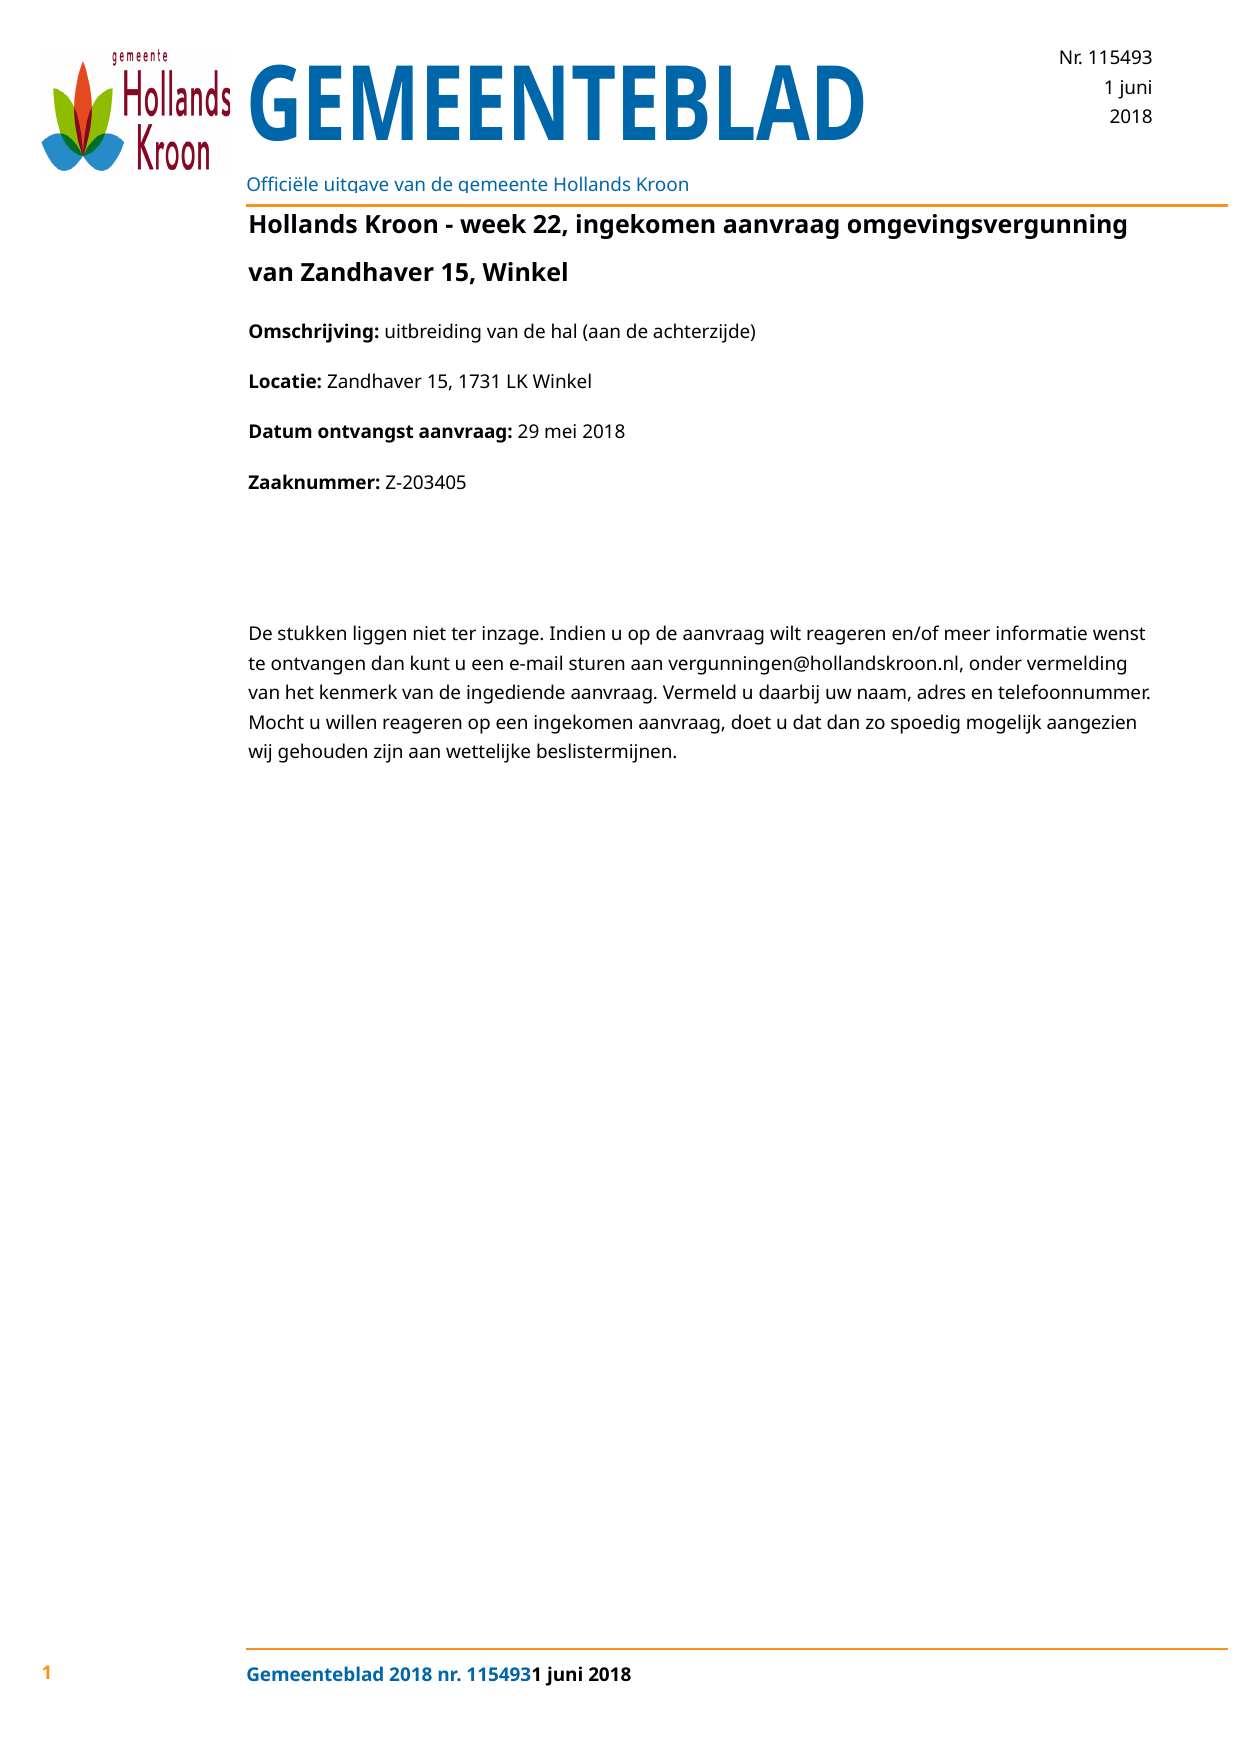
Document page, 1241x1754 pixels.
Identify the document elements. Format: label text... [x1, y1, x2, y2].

picture [41, 47, 231, 172]
text Locatie: Zandhaver 15, 1731 LK Winkel [248, 368, 1152, 394]
text Zaaknummer: Z-203405 [248, 469, 1152, 495]
text Datum ontvangst aanvraag: 29 mei 2018 [248, 419, 1152, 444]
text Hollands Kroon - week 22, ingekomen aanvraag omgevingsvergunning van Zandhaver 15, Winkel [248, 207, 1152, 288]
text De stukken liggen niet ter inzage. Indien u op de aanvraag wilt reageren en/of meer informatie wenst te ontvangen dan kunt u een e-mail sturen aan vergunningen@hollandskroon.nl, onder vermelding van het kenmerk van de ingediende aanvraag. Vermeld u daarbij uw naam, adres en telefoonnummer. Mocht u willen reageren op een ingekomen aanvraag, doet u dat dan zo spoedig mogelijk aangezien wij gehouden zijn aan wettelijke beslistermijnen. [248, 620, 1152, 764]
text Omschrijving: uitbreiding van de hal (aan de achterzijde) [248, 318, 1152, 344]
